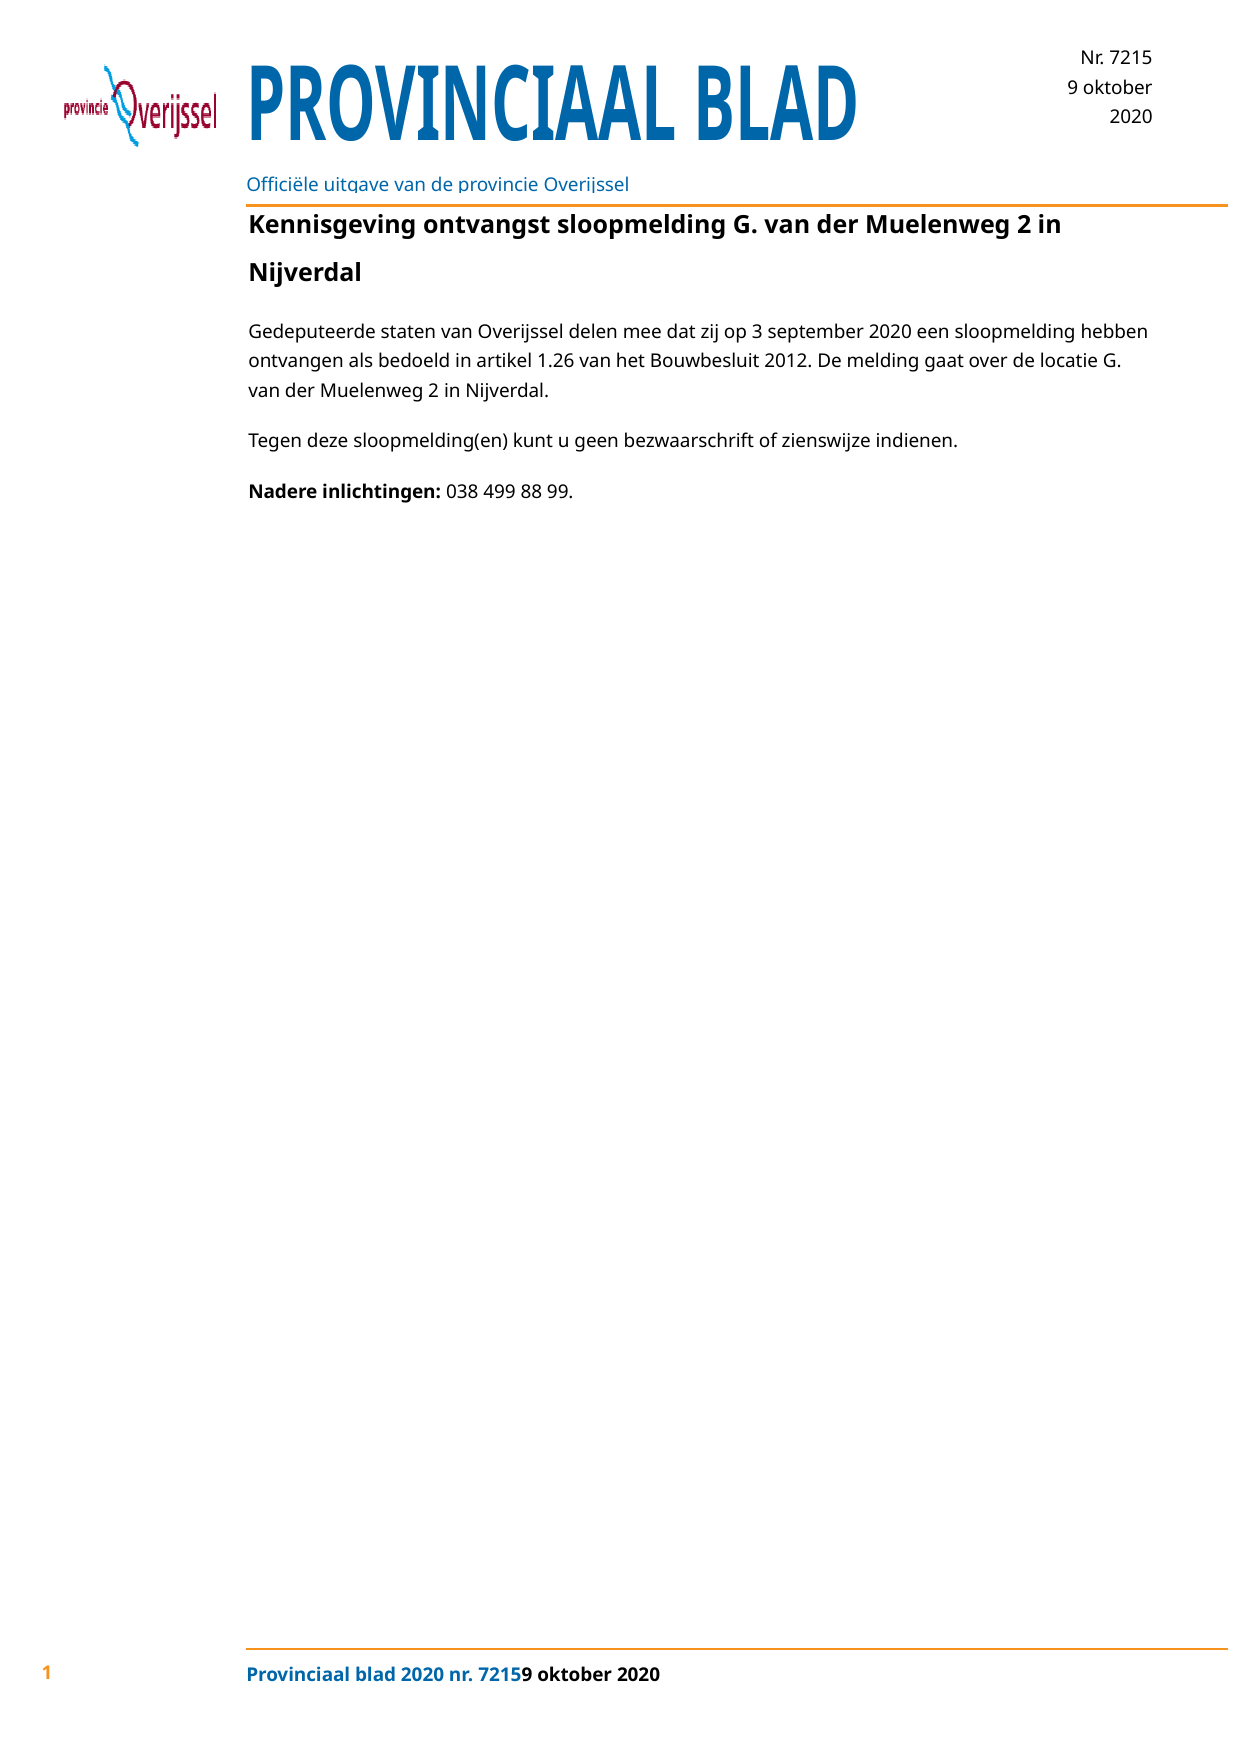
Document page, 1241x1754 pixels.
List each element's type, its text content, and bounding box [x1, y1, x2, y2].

text Kennisgeving ontvangst sloopmelding G. van der Muelenweg 2 in Nijverdal [248, 207, 1152, 288]
text Tegen deze sloopmelding(en) kunt u geen bezwaarschrift of zienswijze indienen. [248, 427, 1152, 453]
picture [41, 47, 231, 172]
text Gedeputeerde staten van Overijssel delen mee dat zij op 3 september 2020 een sloopmelding hebben ontvangen als bedoeld in artikel 1.26 van het Bouwbesluit 2012. De melding gaat over de locatie G. van der Muelenweg 2 in Nijverdal. [248, 318, 1152, 403]
text Nadere inlichtingen: 038 499 88 99. [248, 478, 1152, 504]
